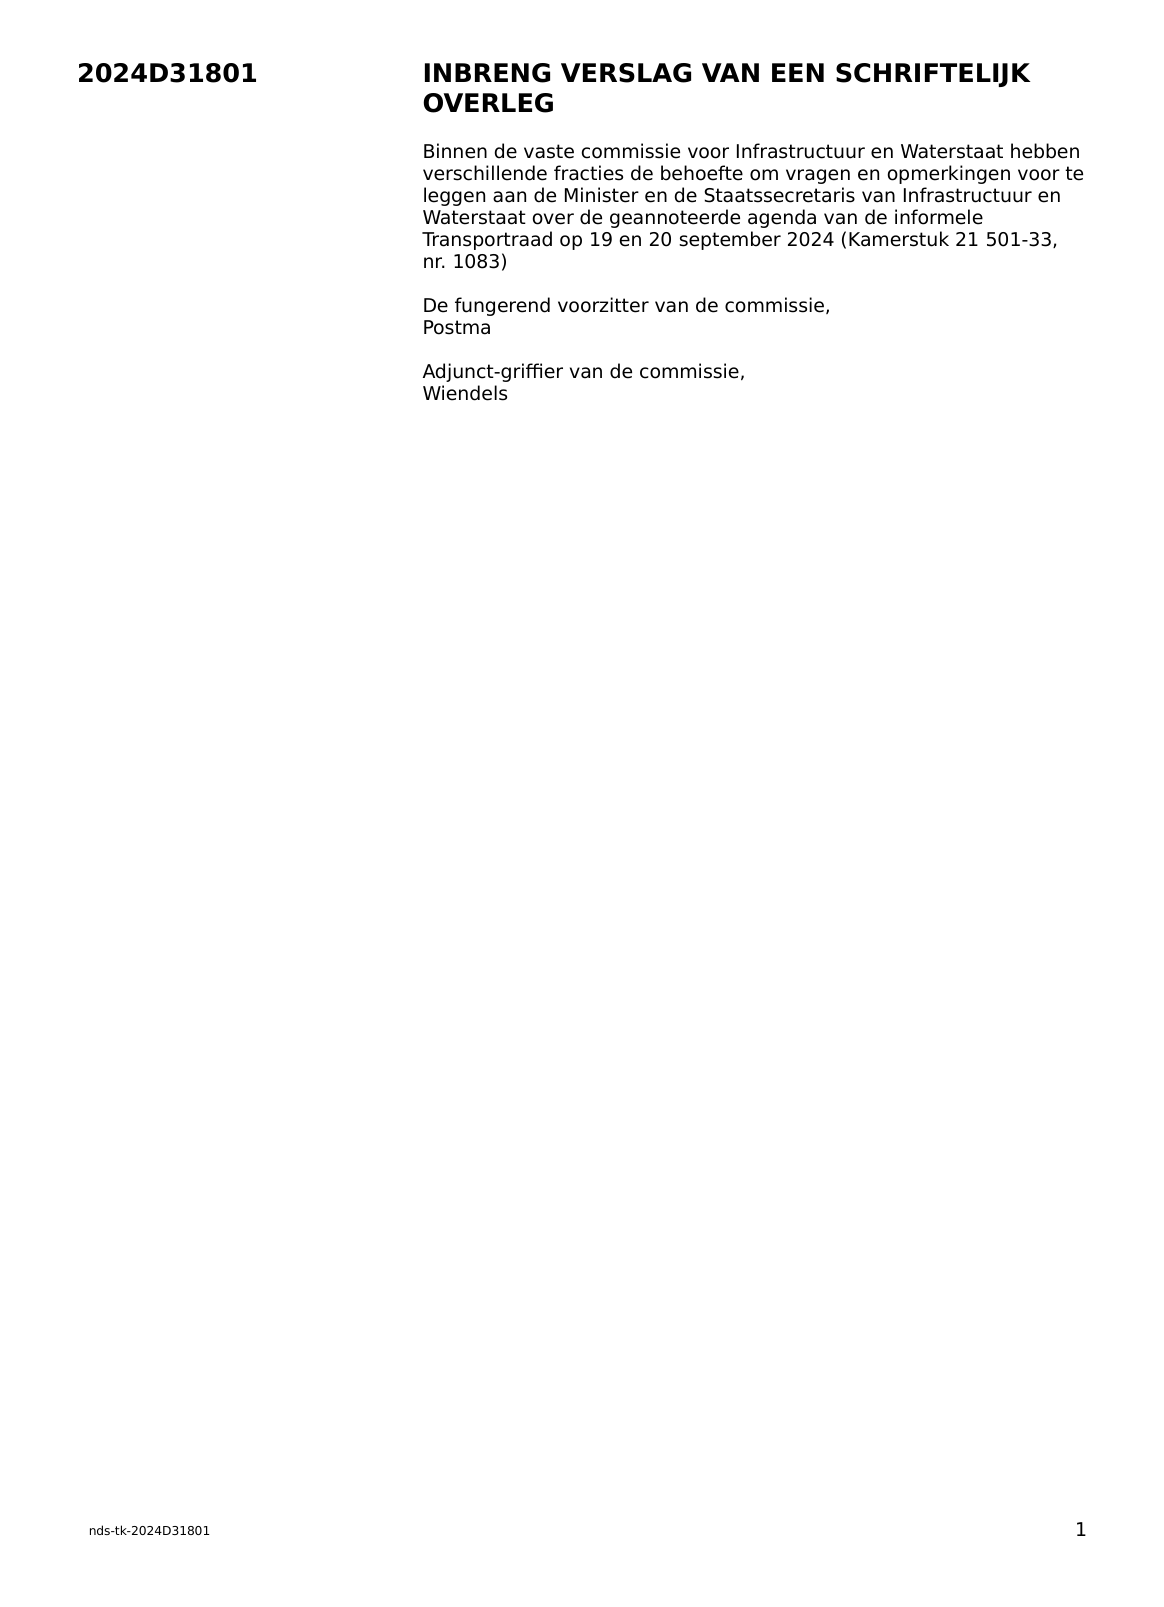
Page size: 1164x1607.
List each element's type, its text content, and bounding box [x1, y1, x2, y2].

text nds-tk-2024D31801 [88, 1524, 323, 1538]
text Wiendels [422, 383, 1087, 405]
text De fungerend voorzitter van de commissie, [422, 295, 1087, 317]
text Adjunct-griffier van de commissie, [422, 361, 1087, 383]
text Binnen de vaste commissie voor Infrastructuur en Waterstaat hebben verschillende fracties de behoefte om vragen en opmerkingen voor te leggen aan de Minister en de Staatssecretaris van Infrastructuur en Waterstaat over de geannoteerde agenda van de informele Transportraad op 19 en 20 september 2024 (Kamerstuk 21 501-33, nr. 1083) [422, 141, 1087, 272]
text 2024D31801 INBRENG VERSLAG VAN EEN SCHRIFTELIJK OVERLEG [77, 59, 1087, 118]
text Postma [422, 317, 1087, 339]
